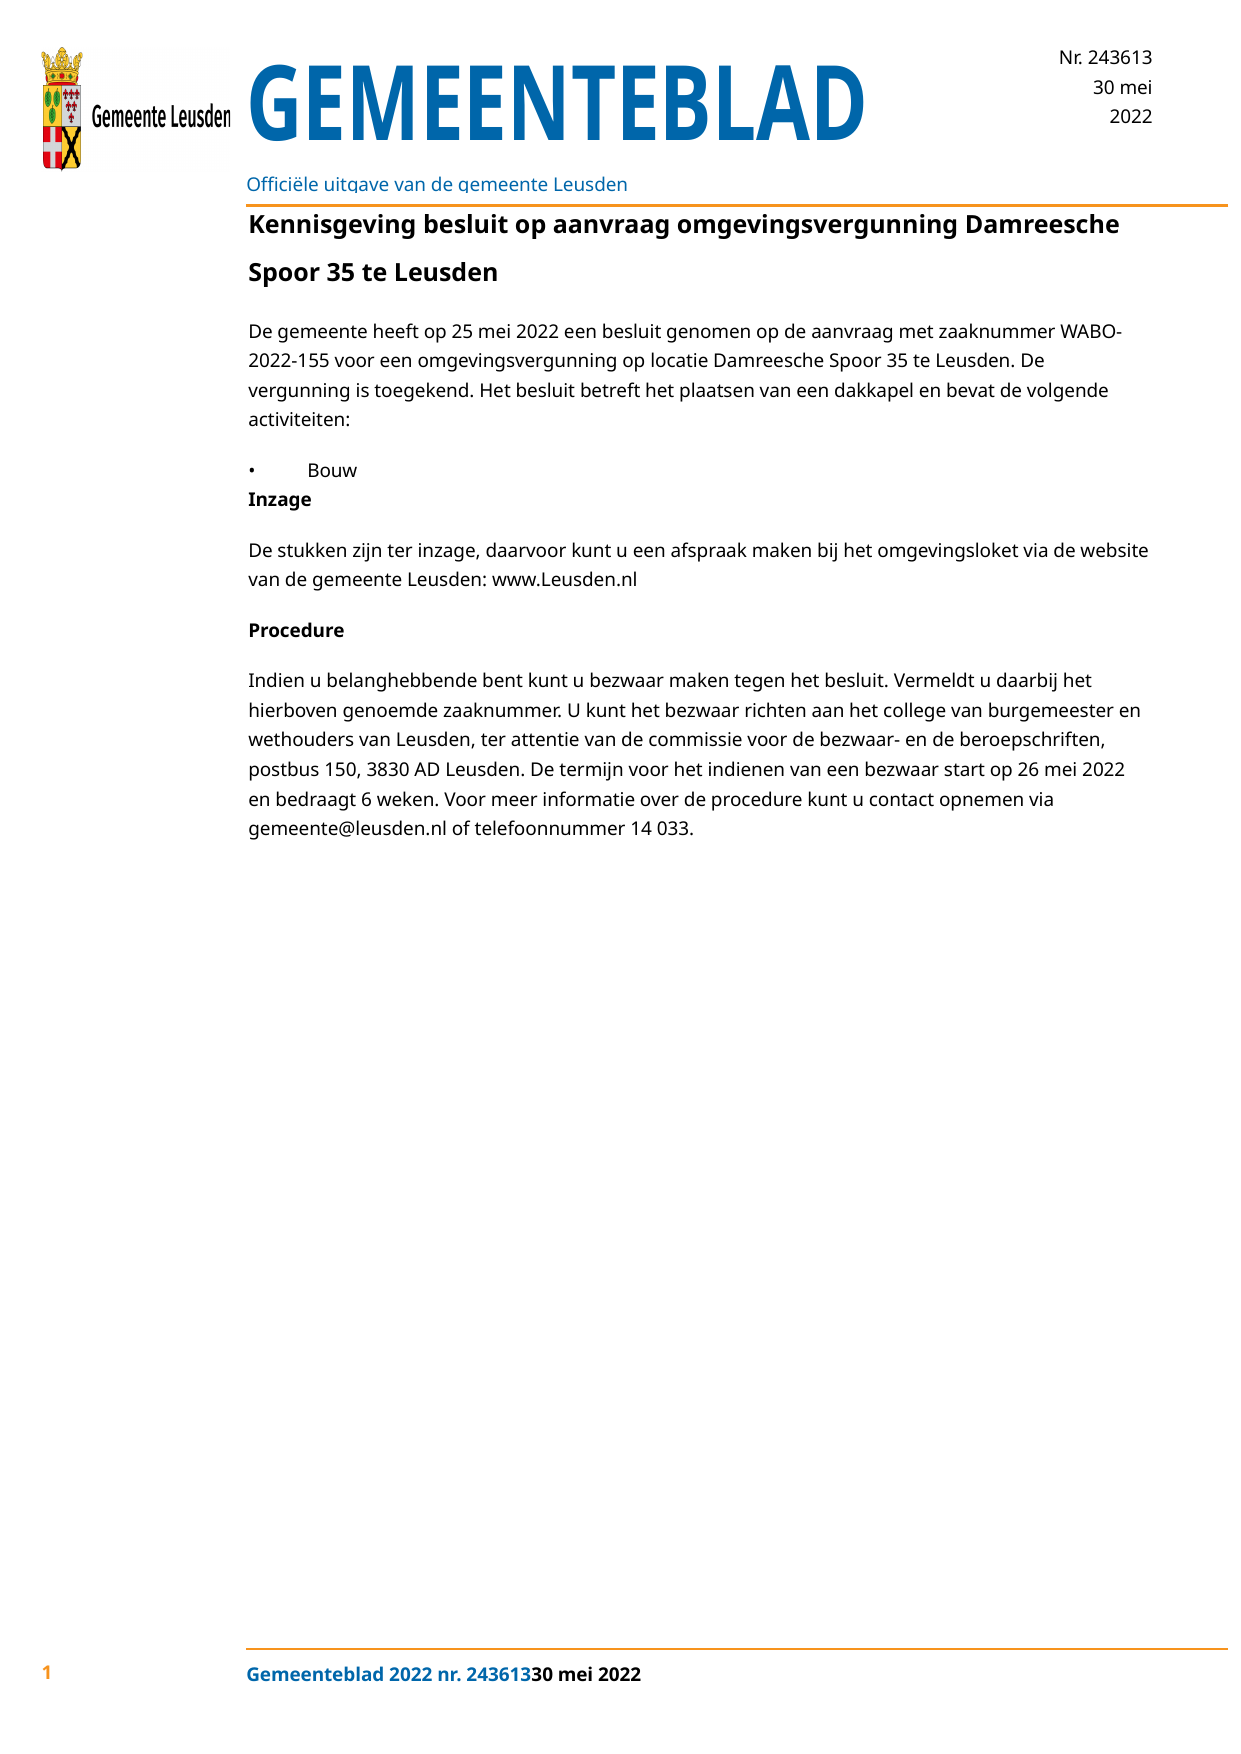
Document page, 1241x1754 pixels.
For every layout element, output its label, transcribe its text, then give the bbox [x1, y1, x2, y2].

picture [41, 47, 231, 172]
text De stukken zijn ter inzage, daarvoor kunt u een afspraak maken bij het omgevingsloket via de website van de gemeente Leusden: www.Leusden.nl [248, 537, 1152, 592]
text De gemeente heeft op 25 mei 2022 een besluit genomen op de aanvraag met zaaknummer WABO-2022-155 voor een omgevingsvergunning op locatie Damreesche Spoor 35 te Leusden. De vergunning is toegekend. Het besluit betreft het plaatsen van een dakkapel en bevat de volgende activiteiten: [248, 318, 1152, 432]
text Kennisgeving besluit op aanvraag omgevingsvergunning Damreesche Spoor 35 te Leusden [248, 207, 1152, 288]
list Bouw [248, 457, 1152, 483]
text Indien u belanghebbende bent kunt u bezwaar maken tegen het besluit. Vermeldt u daarbij het hierboven genoemde zaaknummer. U kunt het bezwaar richten aan het college van burgemeester en wethouders van Leusden, ter attentie van de commissie voor de bezwaar- en de beroepschriften, postbus 150, 3830 AD Leusden. De termijn voor het indienen van een bezwaar start op 26 mei 2022 en bedraagt 6 weken. Voor meer informatie over de procedure kunt u contact opnemen via gemeente@leusden.nl of telefoonnummer 14 033. [248, 667, 1152, 841]
text Procedure [248, 617, 1152, 643]
text Inzage [248, 487, 1152, 512]
